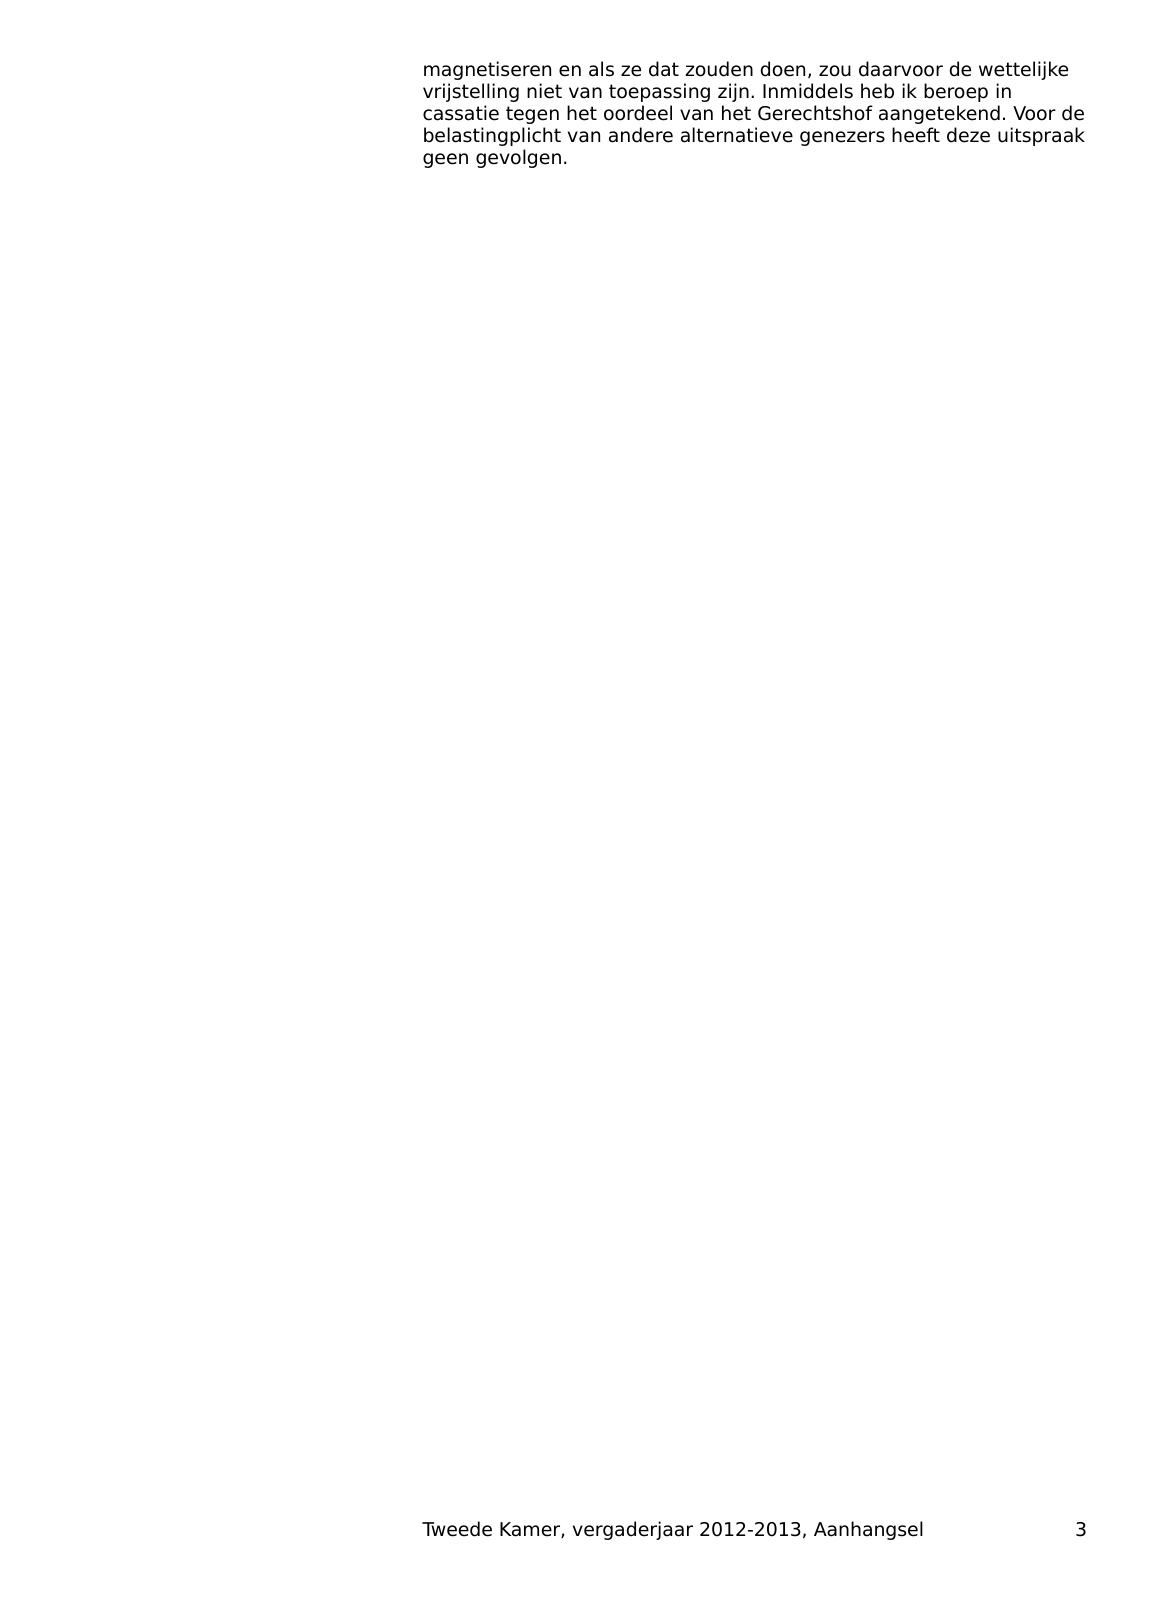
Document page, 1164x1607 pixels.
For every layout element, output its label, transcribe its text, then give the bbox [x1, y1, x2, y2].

text magnetiseren en als ze dat zouden doen, zou daarvoor de wettelijke vrijstelling niet van toepassing zijn. Inmiddels heb ik beroep in cassatie tegen het oordeel van het Gerechtshof aangetekend. Voor de belastingplicht van andere alternatieve genezers heeft deze uitspraak geen gevolgen. [422, 59, 1087, 169]
